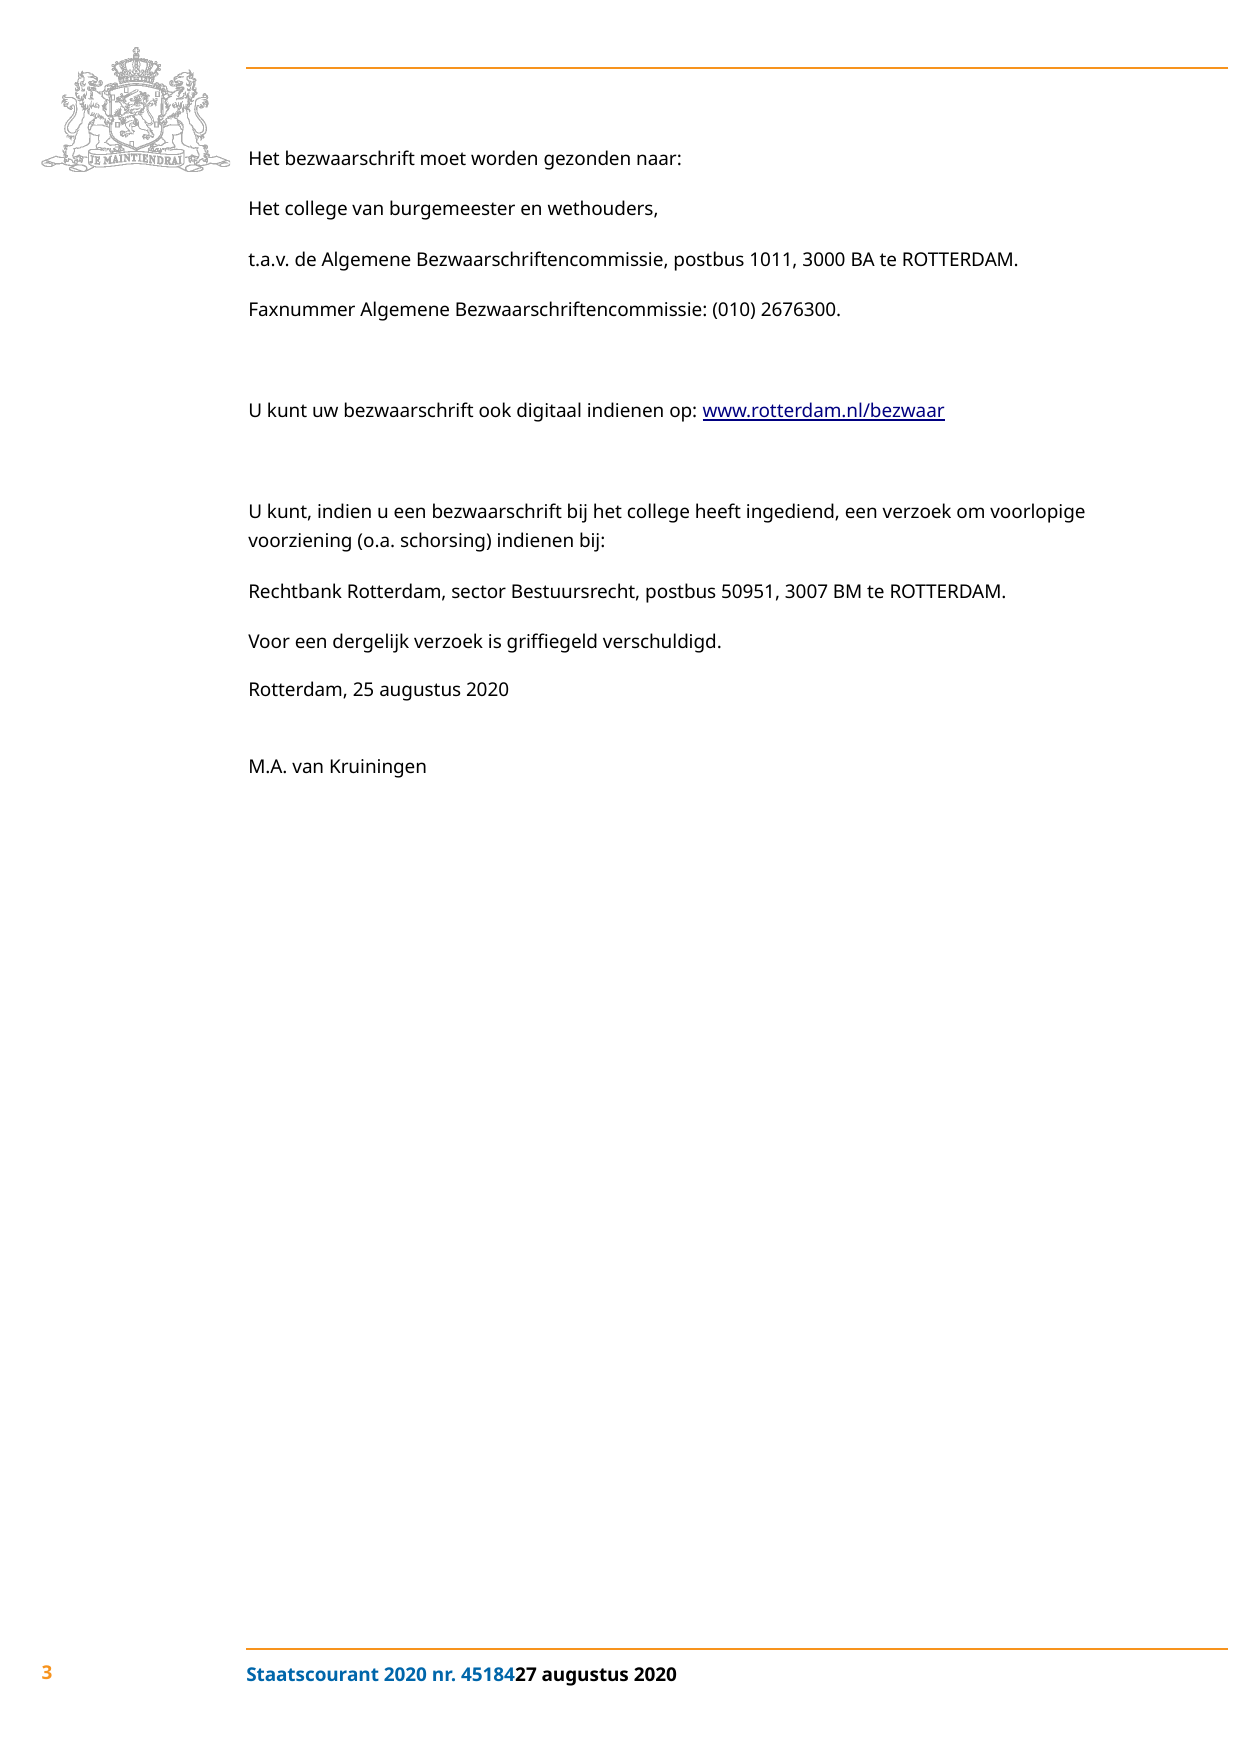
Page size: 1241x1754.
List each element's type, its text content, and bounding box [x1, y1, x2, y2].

text U kunt uw bezwaarschrift ook digitaal indienen op: www.rotterdam.nl/bezwaar [248, 397, 1152, 423]
text Het bezwaarschrift moet worden gezonden naar: [248, 145, 1152, 171]
text U kunt, indien u een bezwaarschrift bij het college heeft ingediend, een verzoek om voorlopige voorziening (o.a. schorsing) indienen bij: [248, 498, 1152, 553]
text Rotterdam, 25 augustus 2020 [248, 676, 1152, 702]
picture [41, 47, 231, 172]
text Faxnummer Algemene Bezwaarschriftencommissie: (010) 2676300. [248, 296, 1152, 322]
text Het college van burgemeester en wethouders, [248, 196, 1152, 221]
text Voor een dergelijk verzoek is griffiegeld verschuldigd. [248, 628, 1152, 654]
text t.a.v. de Algemene Bezwaarschriftencommissie, postbus 1011, 3000 BA te ROTTERDAM. [248, 246, 1152, 272]
text M.A. van Kruiningen [248, 753, 1152, 779]
text Rechtbank Rotterdam, sector Bestuursrecht, postbus 50951, 3007 BM te ROTTERDAM. [248, 578, 1152, 604]
